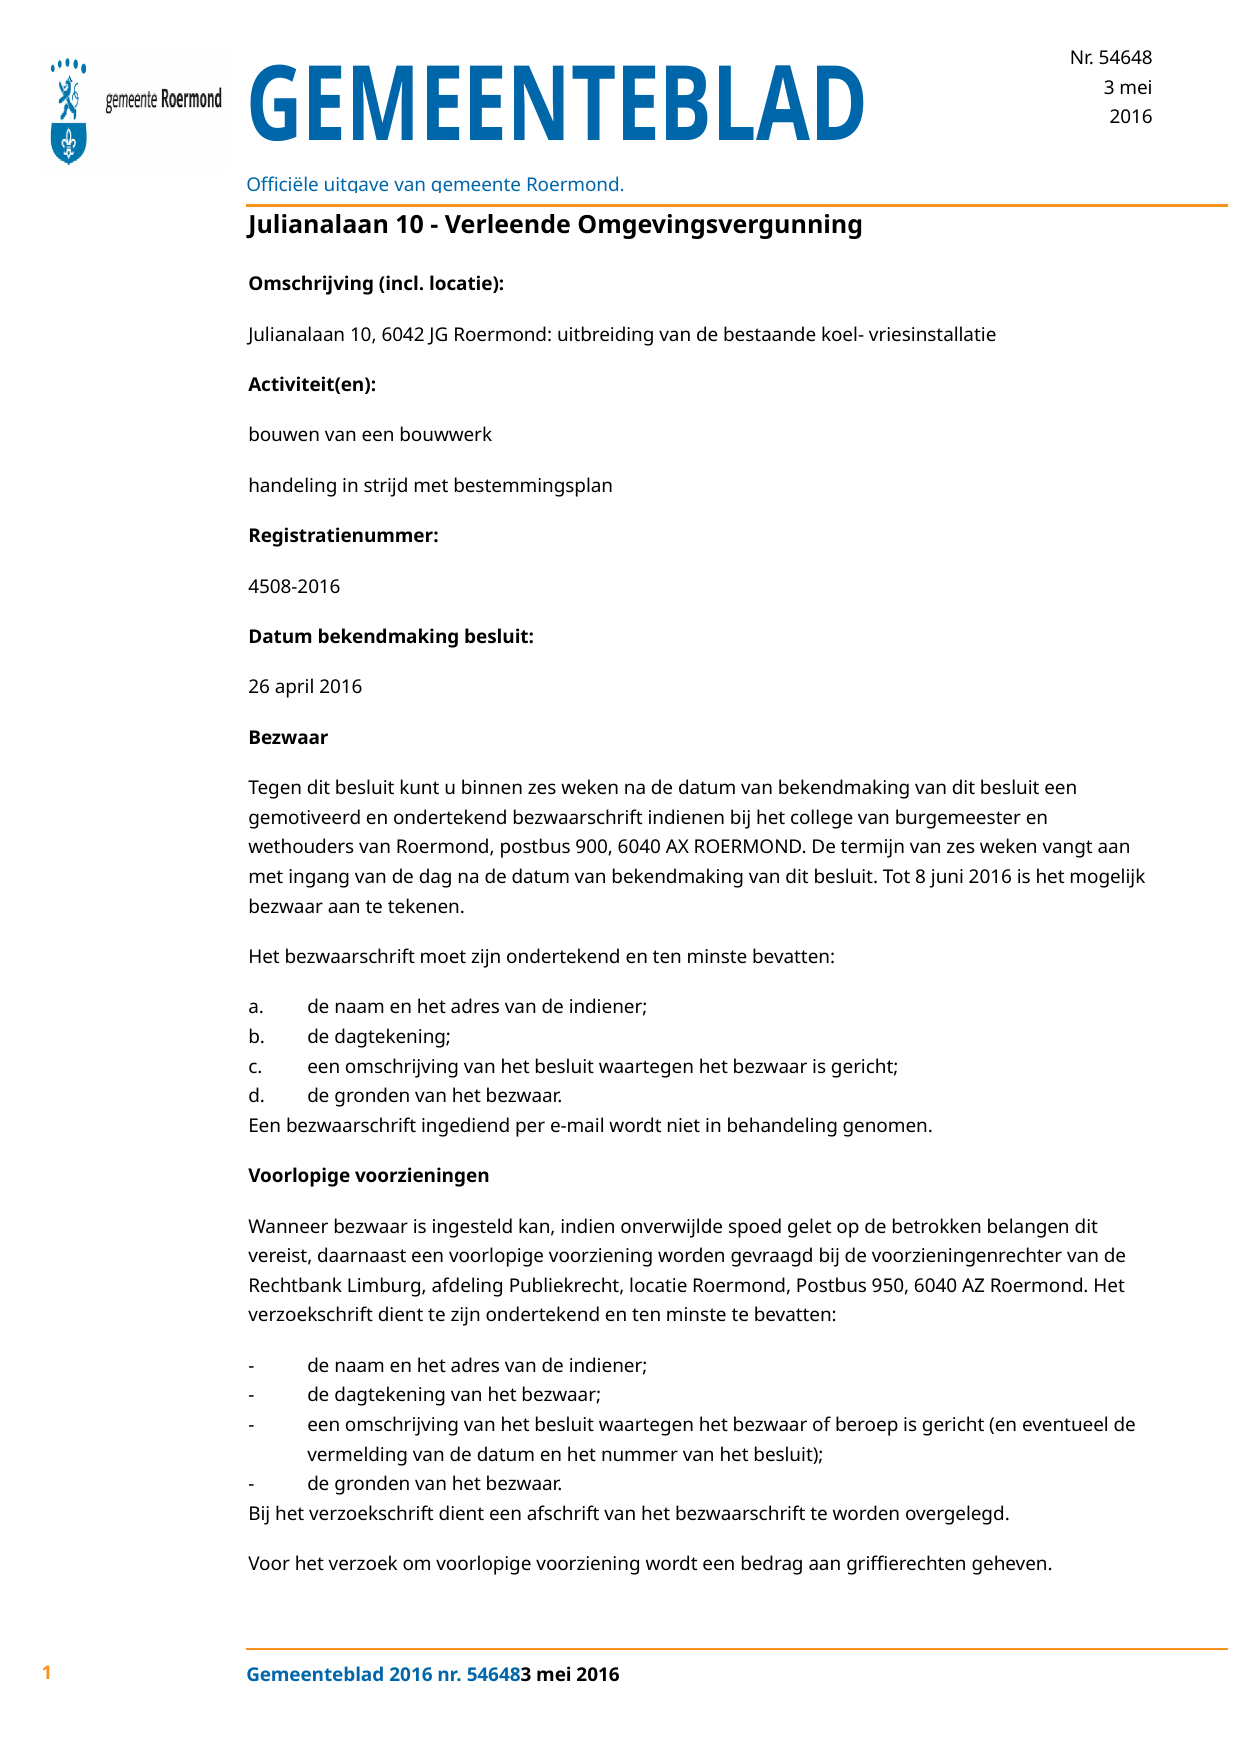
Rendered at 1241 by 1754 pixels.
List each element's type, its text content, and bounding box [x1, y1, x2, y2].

list de dagtekening van het bezwaar; [248, 1382, 1152, 1407]
list de dagtekening; [248, 1023, 1152, 1049]
text Het bezwaarschrift moet zijn ondertekend en ten minste bevatten: [248, 943, 1152, 969]
text Een bezwaarschrift ingediend per e-mail wordt niet in behandeling genomen. [248, 1112, 1152, 1138]
text Voor het verzoek om voorlopige voorziening wordt een bedrag aan griffierechten geheven. [248, 1550, 1152, 1576]
text 4508-2016 [248, 573, 1152, 598]
text bouwen van een bouwwerk [248, 422, 1152, 447]
list de gronden van het bezwaar. [248, 1470, 1152, 1496]
text Omschrijving (incl. locatie): [248, 270, 1152, 296]
list de gronden van het bezwaar. [248, 1082, 1152, 1108]
list een omschrijving van het besluit waartegen het bezwaar is gericht; [248, 1053, 1152, 1078]
text Julianalaan 10 - Verleende Omgevingsvergunning [248, 207, 1152, 241]
text Wanneer bezwaar is ingesteld kan, indien onverwijlde spoed gelet op de betrokken belangen dit vereist, daarnaast een voorlopige voorziening worden gevraagd bij de voorzieningenrechter van de Rechtbank Limburg, afdeling Publiekrecht, locatie Roermond, Postbus 950, 6040 AZ Roermond. Het verzoekschrift dient te zijn ondertekend en ten minste te bevatten: [248, 1213, 1152, 1327]
list de naam en het adres van de indiener; [248, 994, 1152, 1019]
text Bij het verzoekschrift dient een afschrift van het bezwaarschrift te worden overgelegd. [248, 1500, 1152, 1526]
list de naam en het adres van de indiener; [248, 1352, 1152, 1378]
text Julianalaan 10, 6042 JG Roermond: uitbreiding van de bestaande koel- vriesinstallatie [248, 321, 1152, 346]
text Tegen dit besluit kunt u binnen zes weken na de datum van bekendmaking van dit besluit een gemotiveerd en ondertekend bezwaarschrift indienen bij het college van burgemeester en wethouders van Roermond, postbus 900, 6040 AX ROERMOND. De termijn van zes weken vangt aan met ingang van de dag na de datum van bekendmaking van dit besluit. Tot 8 juni 2016 is het mogelijk bezwaar aan te tekenen. [248, 774, 1152, 918]
text Registratienummer: [248, 522, 1152, 548]
picture [41, 47, 231, 172]
text Voorlopige voorzieningen [248, 1162, 1152, 1188]
text 26 april 2016 [248, 674, 1152, 699]
text Bezwaar [248, 724, 1152, 750]
list een omschrijving van het besluit waartegen het bezwaar of beroep is gericht (en eventueel de vermelding van de datum en het nummer van het besluit); [248, 1411, 1152, 1466]
text handeling in strijd met bestemmingsplan [248, 472, 1152, 498]
text Datum bekendmaking besluit: [248, 623, 1152, 649]
text Activiteit(en): [248, 371, 1152, 397]
